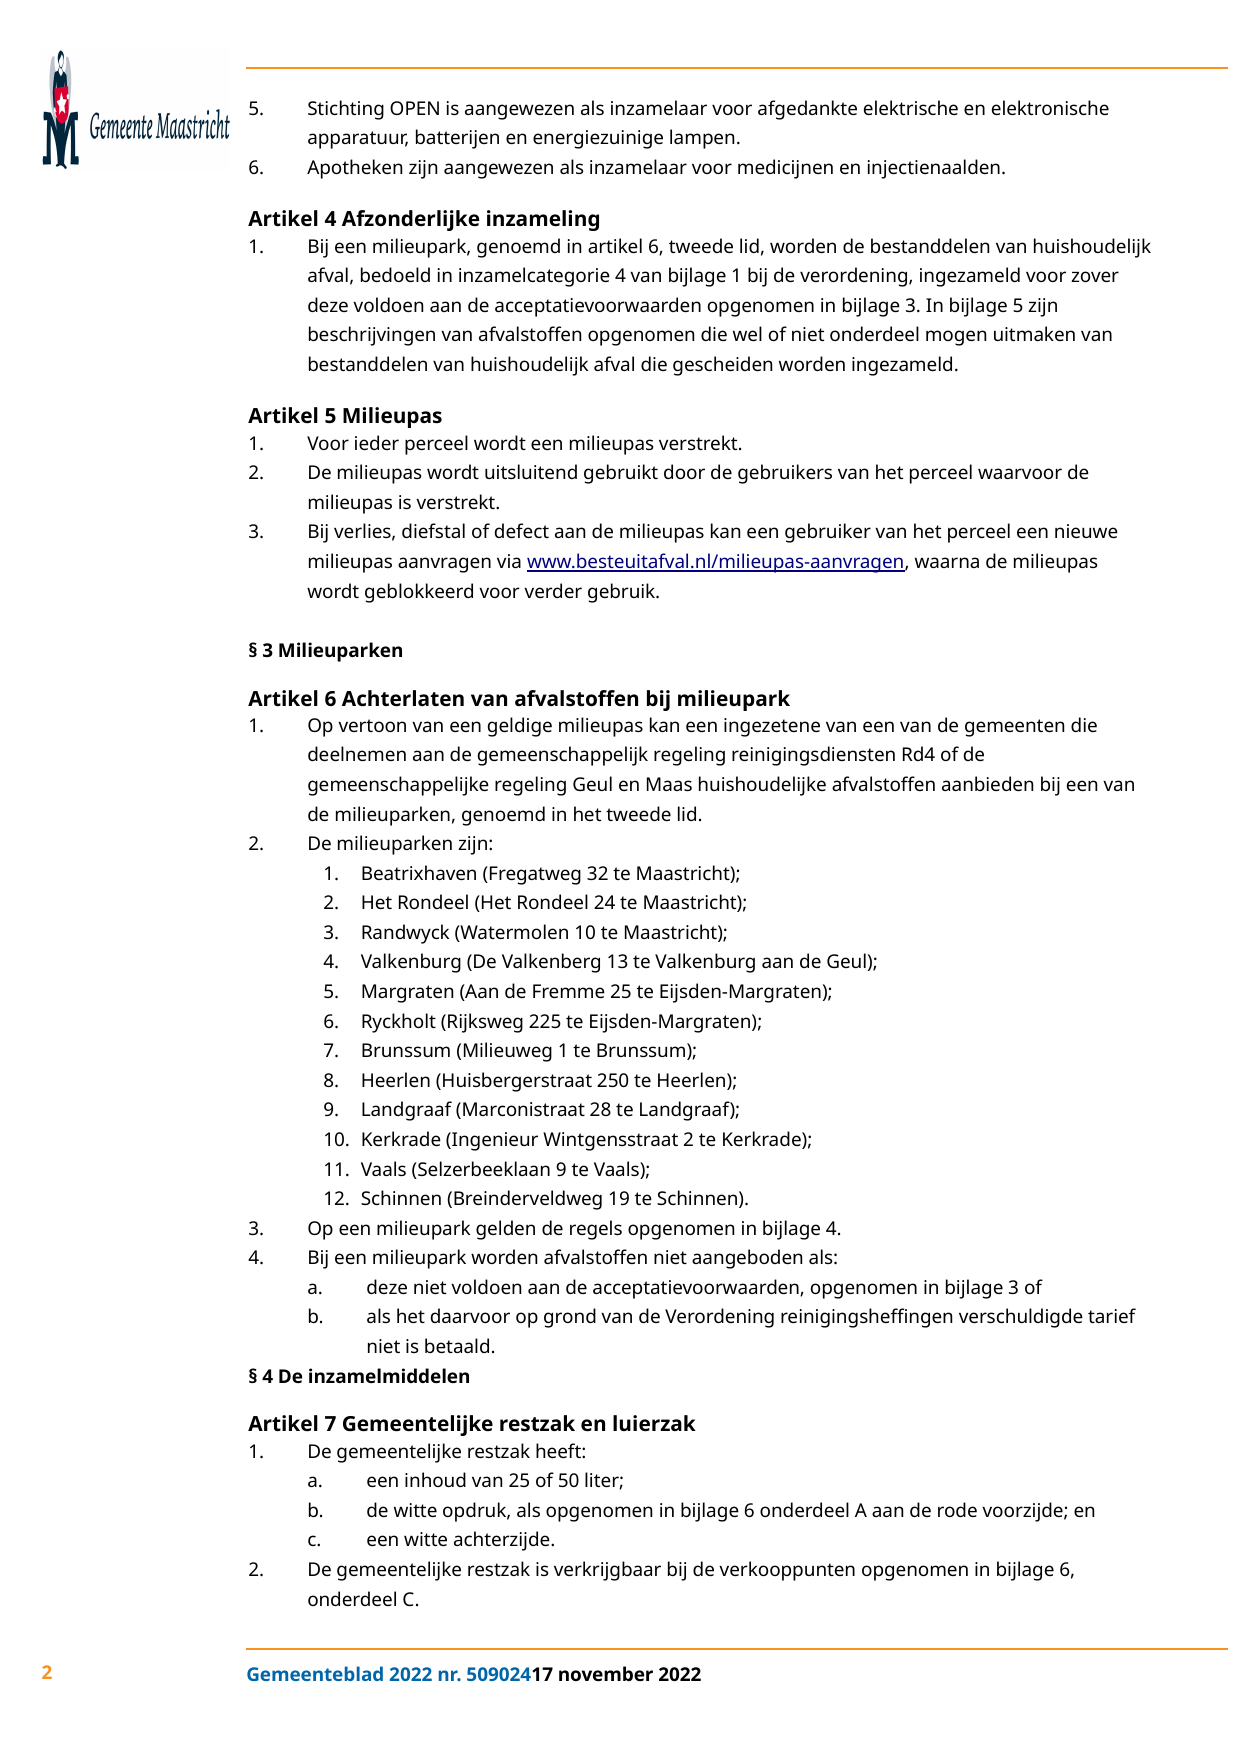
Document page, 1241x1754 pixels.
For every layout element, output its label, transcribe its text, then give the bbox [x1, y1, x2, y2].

text § 3 Milieuparken [248, 637, 1152, 663]
list Het Rondeel (Het Rondeel 24 te Maastricht); [323, 889, 1152, 915]
list Valkenburg (De Valkenberg 13 te Valkenburg aan de Geul); [323, 949, 1152, 974]
list Landgraaf (Marconistraat 28 te Landgraaf); [323, 1097, 1152, 1122]
list Vaals (Selzerbeeklaan 9 te Vaals); [323, 1156, 1152, 1182]
list Brunssum (Milieuweg 1 te Brunssum); [323, 1037, 1152, 1063]
text Artikel 5 Milieupas [248, 402, 1152, 430]
list deze niet voldoen aan de acceptatievoorwaarden, opgenomen in bijlage 3 of [307, 1274, 1152, 1300]
list Heerlen (Huisbergerstraat 250 te Heerlen); [323, 1067, 1152, 1093]
list Beatrixhaven (Fregatweg 32 te Maastricht); [323, 860, 1152, 886]
list De gemeentelijke restzak heeft: [248, 1438, 1152, 1464]
list Op een milieupark gelden de regels opgenomen in bijlage 4. [248, 1215, 1152, 1241]
picture [41, 47, 231, 172]
list Schinnen (Breinderveldweg 19 te Schinnen). [323, 1185, 1152, 1211]
list Voor ieder perceel wordt een milieupas verstrekt. [248, 430, 1152, 456]
list Bij een milieupark, genoemd in artikel 6, tweede lid, worden de bestanddelen van huishoudelijk afval, bedoeld in inzamelcategorie 4 van bijlage 1 bij de verordening, ingezameld voor zover deze voldoen aan de acceptatievoorwaarden opgenomen in bijlage 3. In bijlage 5 zijn beschrijvingen van afvalstoffen opgenomen die wel of niet onderdeel mogen uitmaken van bestanddelen van huishoudelijk afval die gescheiden worden ingezameld. [248, 233, 1152, 377]
list als het daarvoor op grond van de Verordening reinigingsheffingen verschuldigde tarief niet is betaald. [307, 1304, 1152, 1359]
list De milieupas wordt uitsluitend gebruikt door de gebruikers van het perceel waarvoor de milieupas is verstrekt. [248, 459, 1152, 515]
list Kerkrade (Ingenieur Wintgensstraat 2 te Kerkrade); [323, 1126, 1152, 1152]
list Randwyck (Watermolen 10 te Maastricht); [323, 919, 1152, 945]
list Bij verlies, diefstal of defect aan de milieupas kan een gebruiker van het perceel een nieuwe milieupas aanvragen via www.besteuitafval.nl/milieupas-aanvragen, waarna de milieupas wordt geblokkeerd voor verder gebruik. [248, 519, 1152, 604]
list Bij een milieupark worden afvalstoffen niet aangeboden als: [248, 1244, 1152, 1270]
list Op vertoon van een geldige milieupas kan een ingezetene van een van de gemeenten die deelnemen aan de gemeenschappelijk regeling reinigingsdiensten Rd4 of de gemeenschappelijke regeling Geul en Maas huishoudelijke afvalstoffen aanbieden bij een van de milieuparken, genoemd in het tweede lid. [248, 712, 1152, 827]
list Margraten (Aan de Fremme 25 te Eijsden-Margraten); [323, 978, 1152, 1004]
text Artikel 6 Achterlaten van afvalstoffen bij milieupark [248, 684, 1152, 712]
list De milieuparken zijn: [248, 830, 1152, 856]
list Ryckholt (Rijksweg 225 te Eijsden-Margraten); [323, 1008, 1152, 1034]
list De gemeentelijke restzak is verkrijgbaar bij de verkooppunten opgenomen in bijlage 6, onderdeel C. [248, 1556, 1152, 1612]
text Artikel 7 Gemeentelijke restzak en luierzak [248, 1409, 1152, 1438]
list een witte achterzijde. [307, 1527, 1152, 1552]
list Apotheken zijn aangewezen als inzamelaar voor medicijnen en injectienaalden. [248, 154, 1152, 180]
text Artikel 4 Afzonderlijke inzameling [248, 204, 1152, 233]
list de witte opdruk, als opgenomen in bijlage 6 onderdeel A aan de rode voorzijde; en [307, 1497, 1152, 1523]
list een inhoud van 25 of 50 liter; [307, 1467, 1152, 1493]
text § 4 De inzamelmiddelen [248, 1363, 1152, 1389]
list Stichting OPEN is aangewezen als inzamelaar voor afgedankte elektrische en elektronische apparatuur, batterijen en energiezuinige lampen. [248, 95, 1152, 150]
